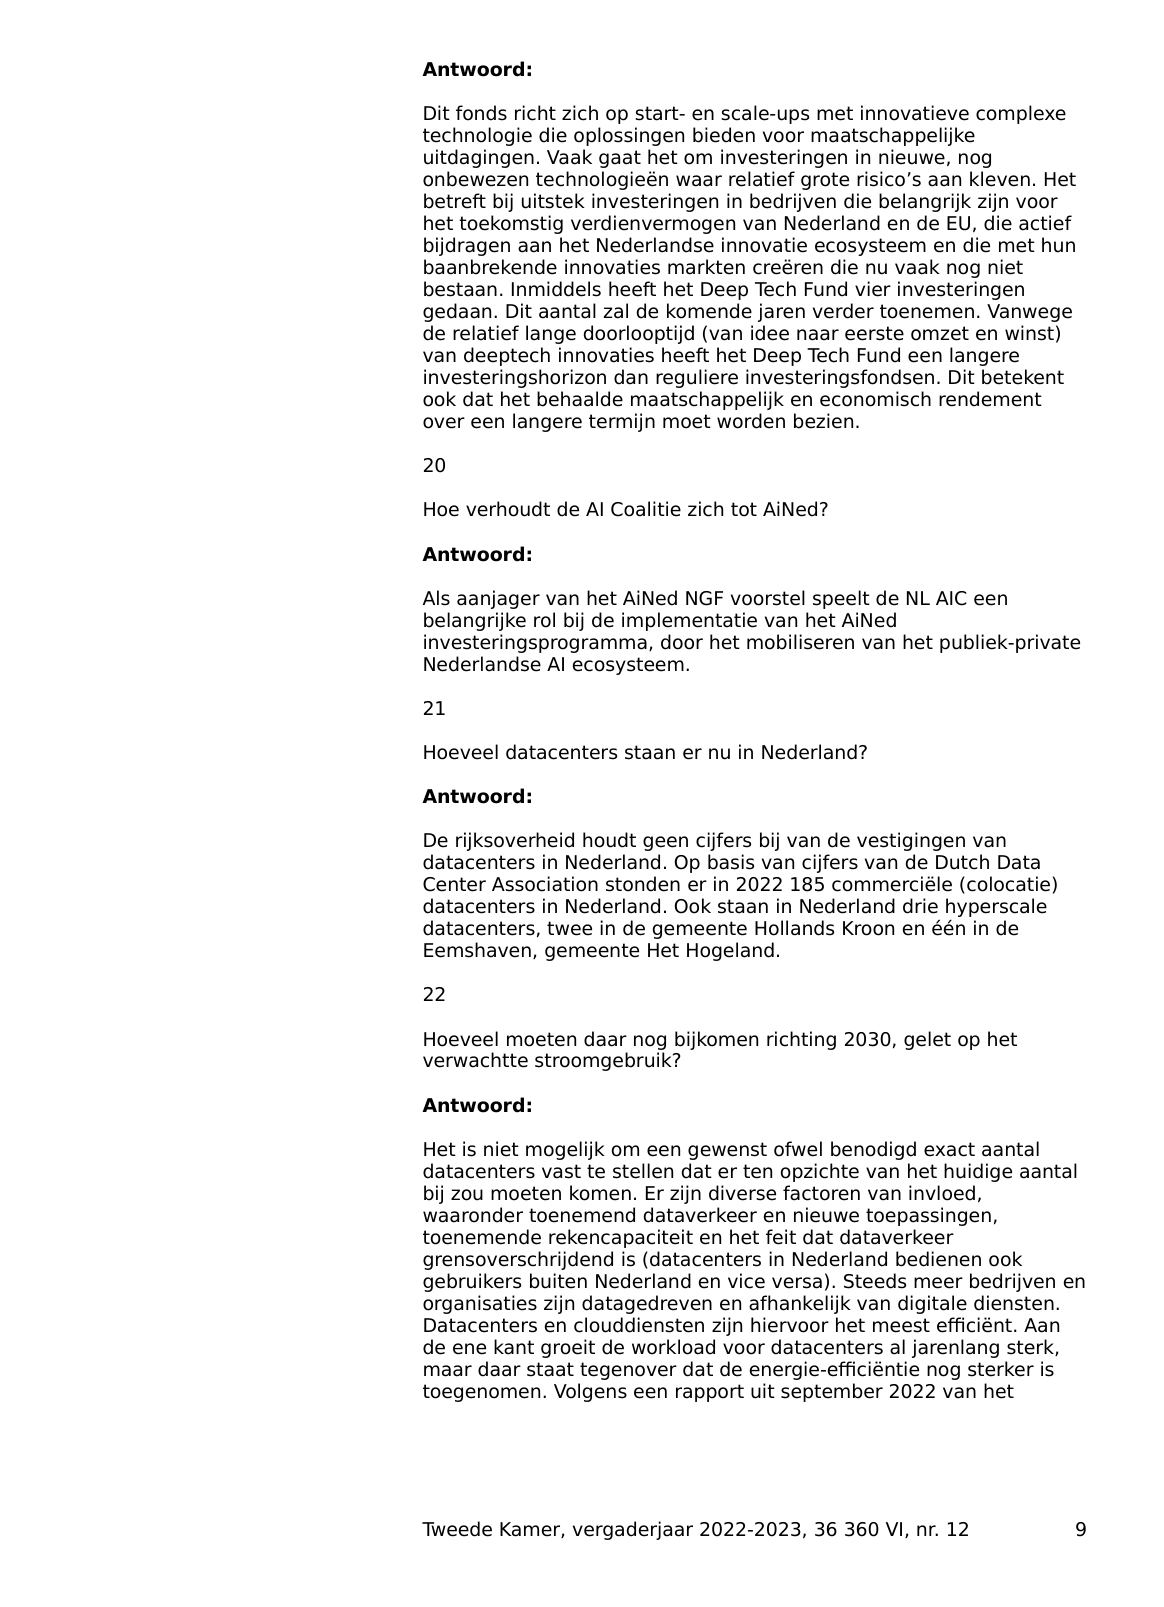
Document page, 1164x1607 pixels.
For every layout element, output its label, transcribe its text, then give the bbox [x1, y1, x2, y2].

text Als aanjager van het AiNed NGF voorstel speelt de NL AIC een belangrijke rol bij de implementatie van het AiNed investeringsprogramma, door het mobiliseren van het publiek-private Nederlandse AI ecosysteem. [422, 588, 1087, 676]
subtitle Antwoord: [422, 786, 1087, 808]
text De rijksoverheid houdt geen cijfers bij van de vestigingen van datacenters in Nederland. Op basis van cijfers van de Dutch Data Center Association stonden er in 2022 185 commerciële (colocatie) datacenters in Nederland. Ook staan in Nederland drie hyperscale datacenters, twee in de gemeente Hollands Kroon en één in de Eemshaven, gemeente Het Hogeland. [422, 830, 1087, 962]
subtitle Antwoord: [422, 543, 1087, 565]
text Het is niet mogelijk om een gewenst ofwel benodigd exact aantal datacenters vast te stellen dat er ten opzichte van het huidige aantal bij zou moeten komen. Er zijn diverse factoren van invloed, waaronder toenemend dataverkeer en nieuwe toepassingen, toenemende rekencapaciteit en het feit dat dataverkeer grensoverschrijdend is (datacenters in Nederland bedienen ook gebruikers buiten Nederland en vice versa). Steeds meer bedrijven en organisaties zijn datagedreven en afhankelijk van digitale diensten. Datacenters en clouddiensten zijn hiervoor het meest efficiënt. Aan de ene kant groeit de workload voor datacenters al jarenlang sterk, maar daar staat tegenover dat de energie-efficiëntie nog sterker is toegenomen. Volgens een rapport uit september 2022 van het [422, 1139, 1087, 1402]
text Hoe verhoudt de AI Coalitie zich tot AiNed? [422, 499, 1087, 521]
text Hoeveel datacenters staan er nu in Nederland? [422, 742, 1087, 764]
subtitle 20 [422, 455, 1087, 477]
subtitle Antwoord: [422, 1094, 1087, 1117]
subtitle 21 [422, 698, 1087, 720]
subtitle Antwoord: [422, 59, 1087, 81]
subtitle 22 [422, 984, 1087, 1006]
text Hoeveel moeten daar nog bijkomen richting 2030, gelet op het verwachtte stroomgebruik? [422, 1028, 1087, 1072]
text Dit fonds richt zich op start- en scale-ups met innovatieve complexe technologie die oplossingen bieden voor maatschappelijke uitdagingen. Vaak gaat het om investeringen in nieuwe, nog onbewezen technologieën waar relatief grote risico’s aan kleven. Het betreft bij uitstek investeringen in bedrijven die belangrijk zijn voor het toekomstig verdienvermogen van Nederland en de EU, die actief bijdragen aan het Nederlandse innovatie ecosysteem en die met hun baanbrekende innovaties markten creëren die nu vaak nog niet bestaan. Inmiddels heeft het Deep Tech Fund vier investeringen gedaan. Dit aantal zal de komende jaren verder toenemen. Vanwege de relatief lange doorlooptijd (van idee naar eerste omzet en winst) van deeptech innovaties heeft het Deep Tech Fund een langere investeringshorizon dan reguliere investeringsfondsen. Dit betekent ook dat het behaalde maatschappelijk en economisch rendement over een langere termijn moet worden bezien. [422, 103, 1087, 433]
